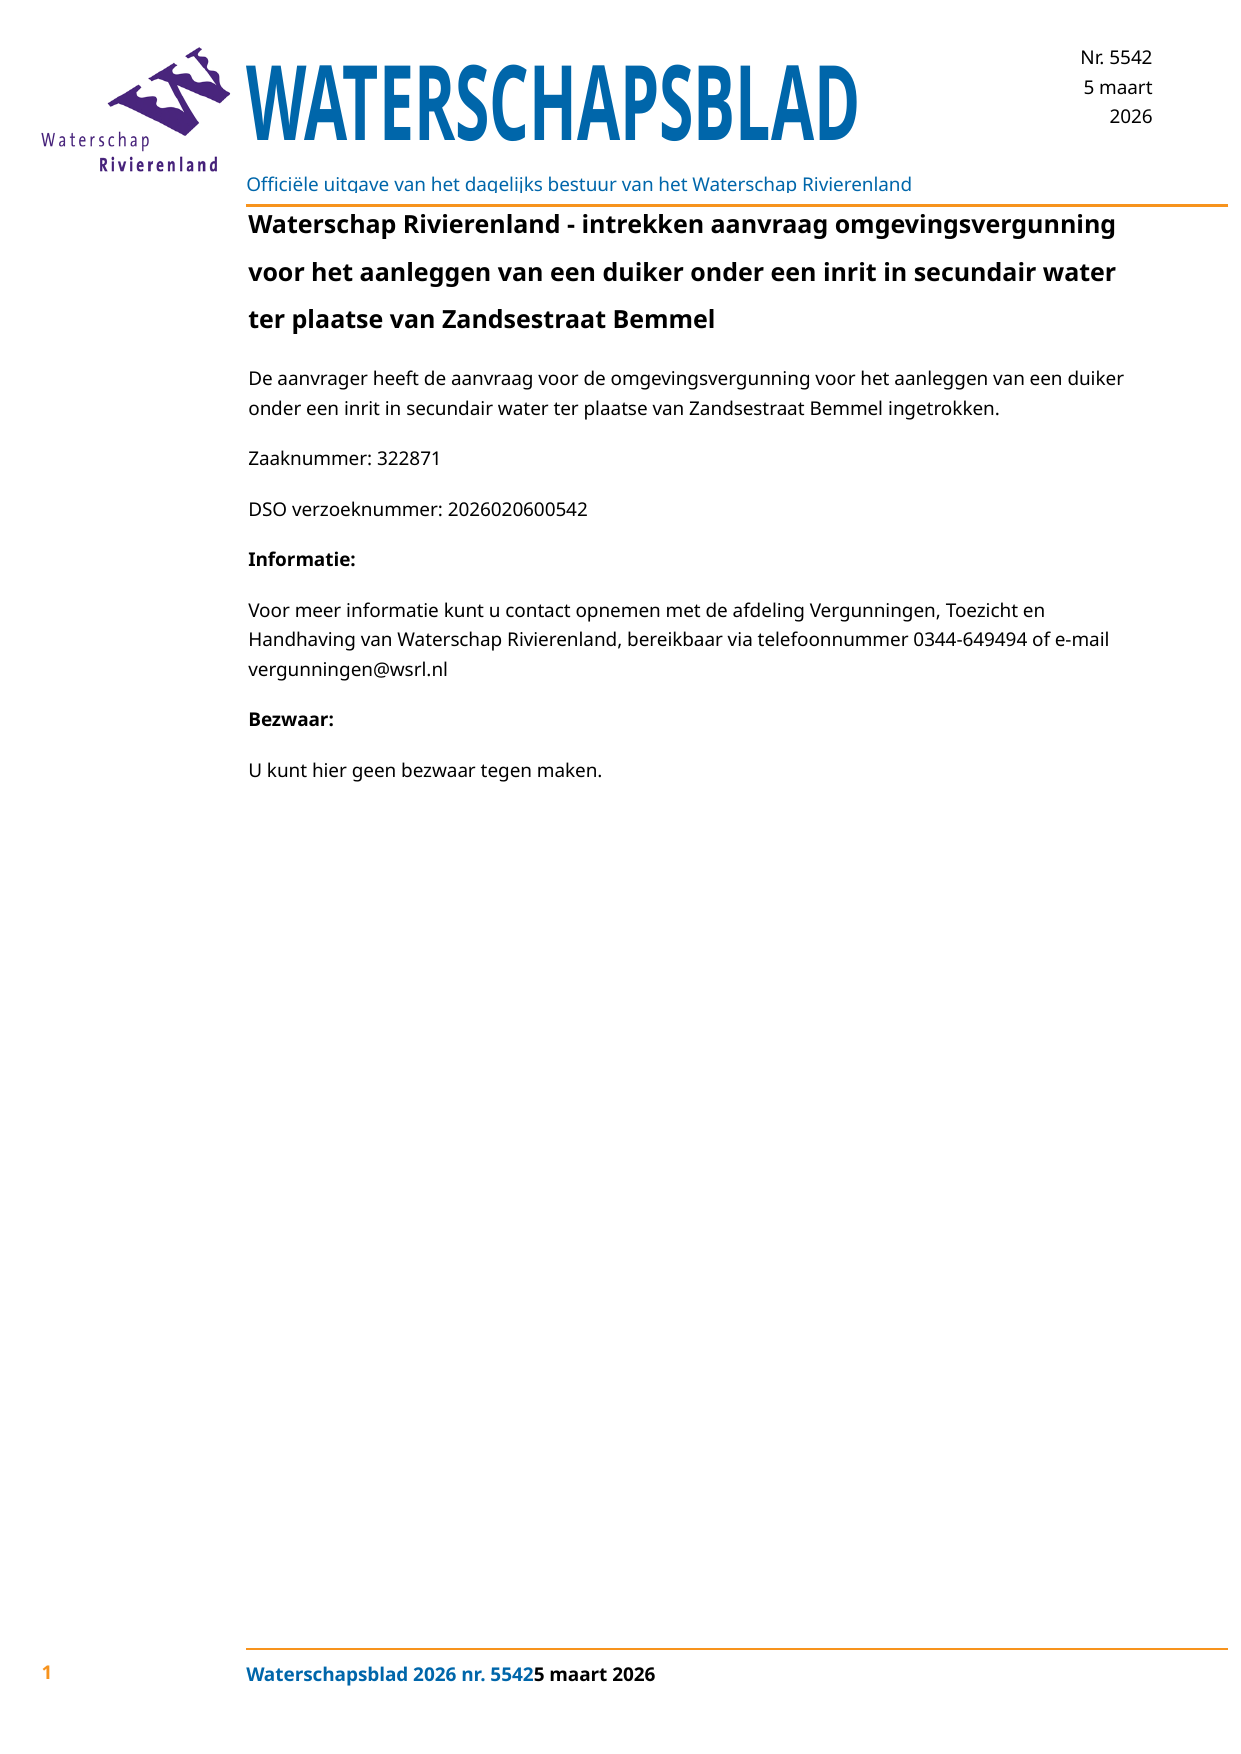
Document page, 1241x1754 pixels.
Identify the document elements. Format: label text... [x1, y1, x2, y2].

text De aanvrager heeft de aanvraag voor de omgevingsvergunning voor het aanleggen van een duiker onder een inrit in secundair water ter plaatse van Zandsestraat Bemmel ingetrokken. [248, 366, 1152, 421]
text Informatie: [248, 546, 1152, 572]
text DSO verzoeknummer: 2026020600542 [248, 496, 1152, 522]
text Bezwaar: [248, 706, 1152, 732]
text Voor meer informatie kunt u contact opnemen met de afdeling Vergunningen, Toezicht en Handhaving van Waterschap Rivierenland, bereikbaar via telefoonnummer 0344-649494 of e-mail vergunningen@wsrl.nl [248, 597, 1152, 682]
text Waterschap Rivierenland - intrekken aanvraag omgevingsvergunning voor het aanleggen van een duiker onder een inrit in secundair water ter plaatse van Zandsestraat Bemmel [248, 207, 1152, 336]
text Zaaknummer: 322871 [248, 446, 1152, 471]
picture [41, 47, 231, 172]
text U kunt hier geen bezwaar tegen maken. [248, 757, 1152, 782]
